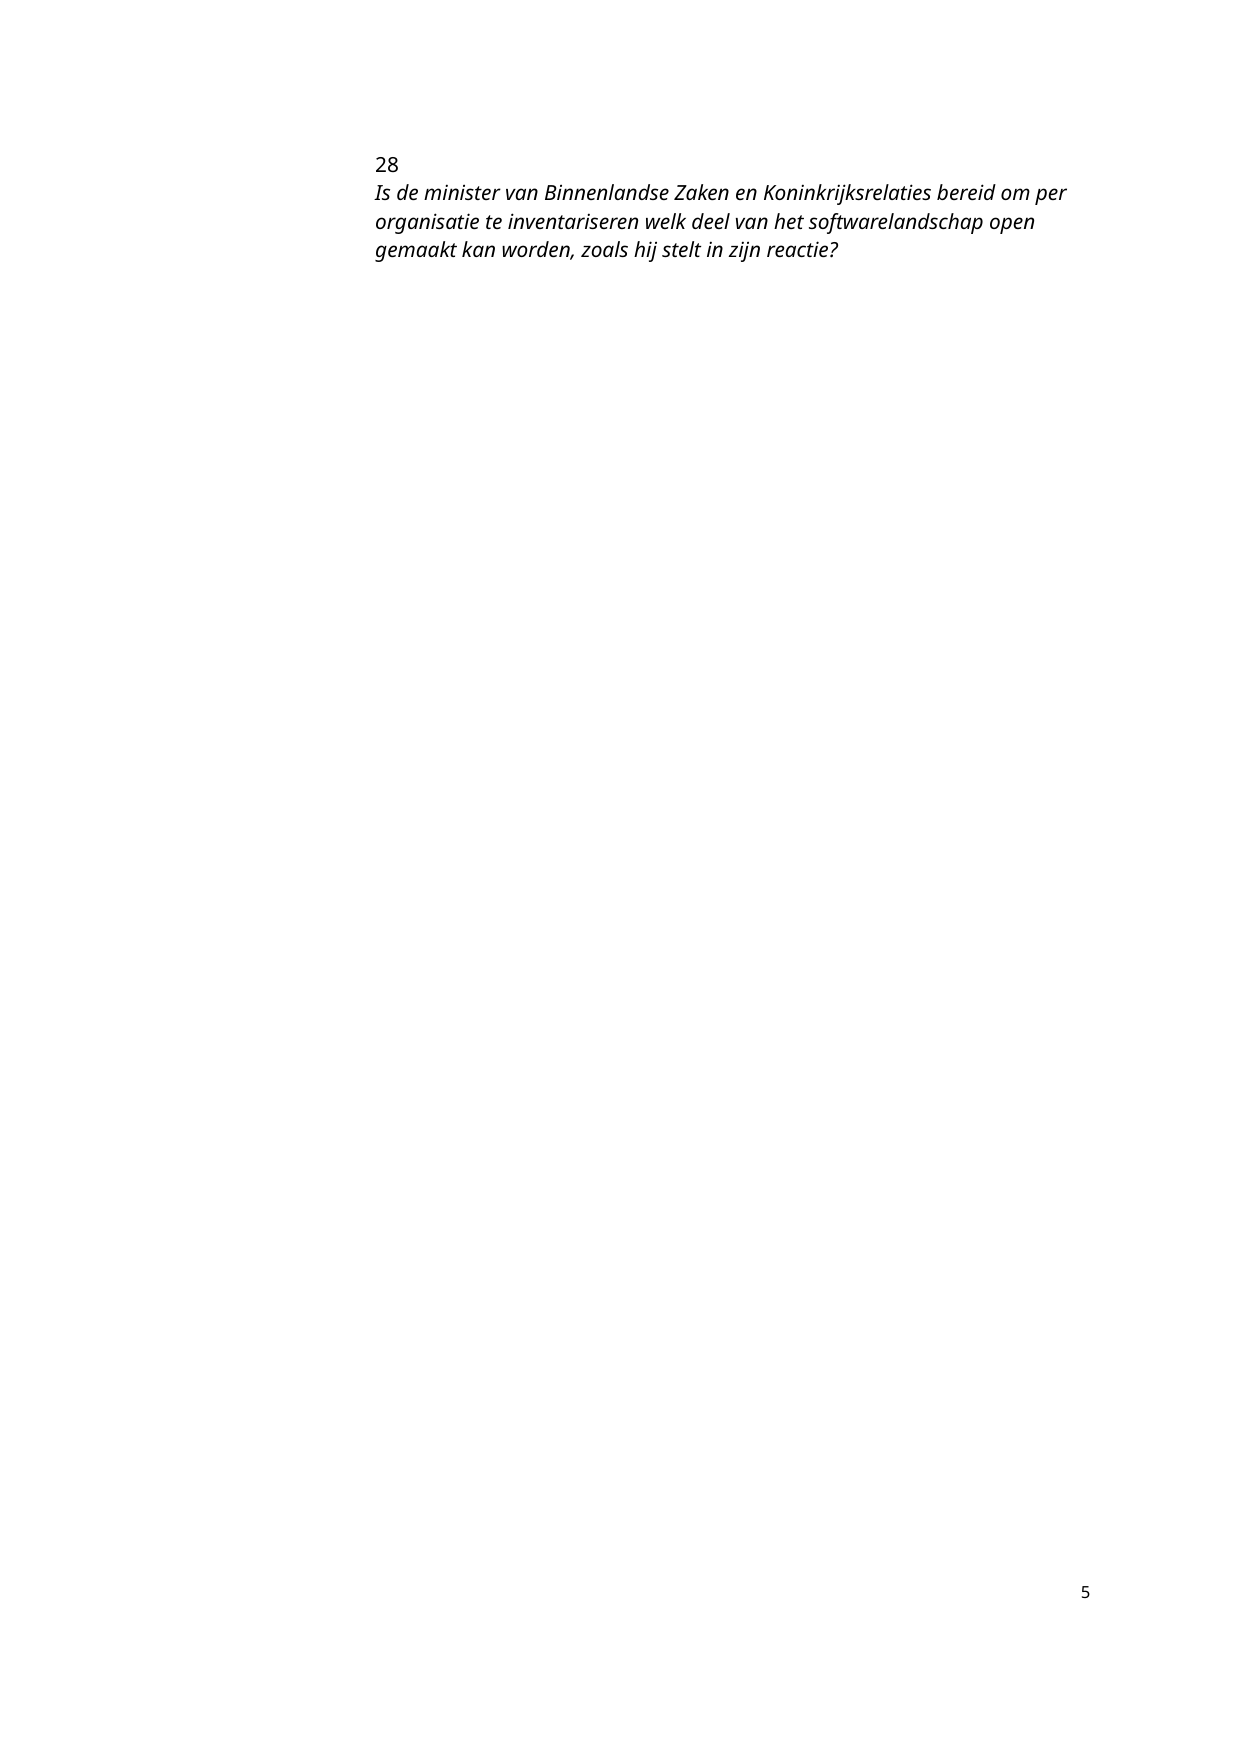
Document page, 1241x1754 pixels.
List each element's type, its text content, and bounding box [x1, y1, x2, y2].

text 28 [375, 150, 1090, 178]
text Is de minister van Binnenlandse Zaken en Koninkrijksrelaties bereid om per organisatie te inventariseren welk deel van het softwarelandschap open gemaakt kan worden, zoals hij stelt in zijn reactie? [375, 178, 1090, 264]
